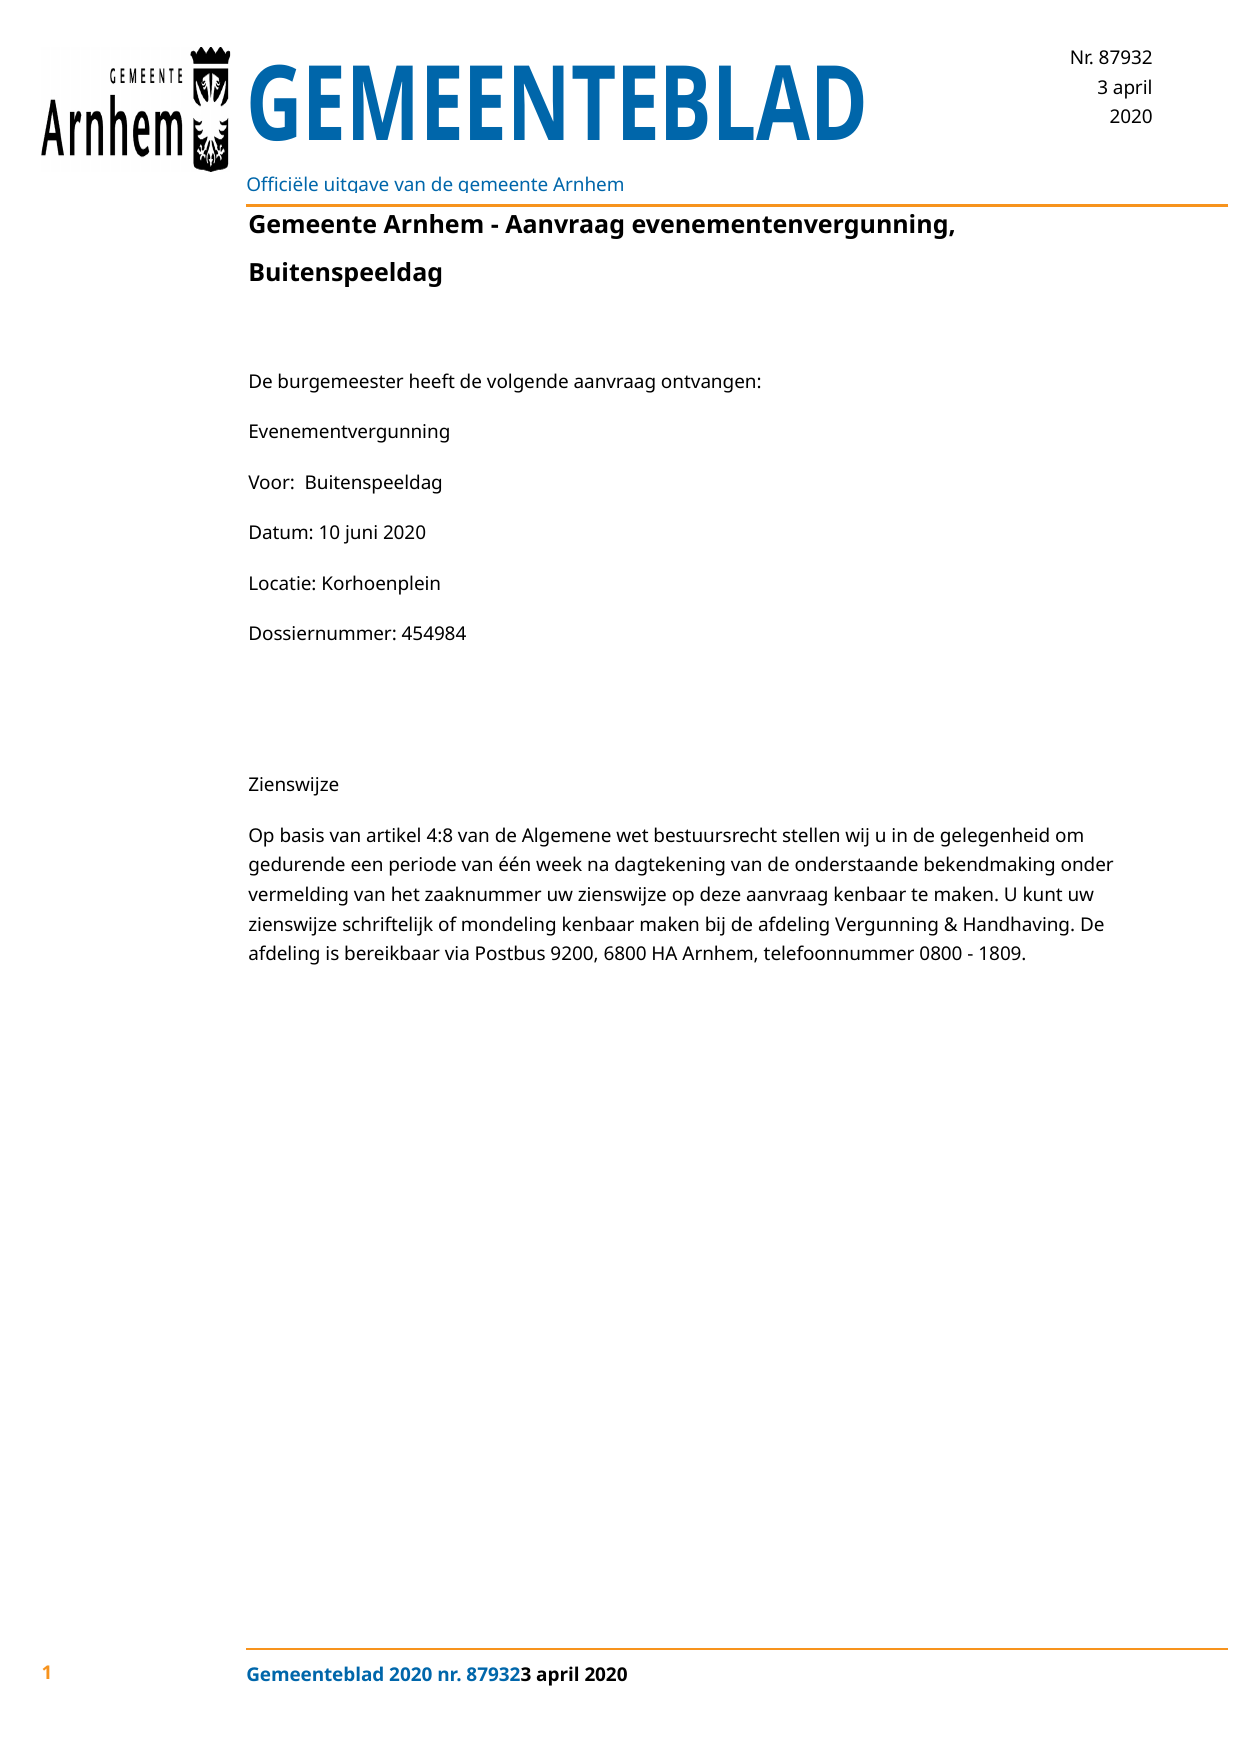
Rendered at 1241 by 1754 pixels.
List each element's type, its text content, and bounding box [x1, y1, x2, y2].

text Zienswijze [248, 772, 1152, 797]
text De burgemeester heeft de volgende aanvraag ontvangen: [248, 368, 1152, 394]
text Dossiernummer: 454984 [248, 620, 1152, 646]
picture [41, 47, 231, 172]
text Evenementvergunning [248, 419, 1152, 444]
text Gemeente Arnhem - Aanvraag evenementenvergunning, Buitenspeeldag [248, 207, 1152, 288]
text Op basis van artikel 4:8 van de Algemene wet bestuursrecht stellen wij u in de gelegenheid om gedurende een periode van één week na dagtekening van de onderstaande bekendmaking onder vermelding van het zaaknummer uw zienswijze op deze aanvraag kenbaar te maken. U kunt uw zienswijze schriftelijk of mondeling kenbaar maken bij de afdeling Vergunning & Handhaving. De afdeling is bereikbaar via Postbus 9200, 6800 HA Arnhem, telefoonnummer 0800 - 1809. [248, 822, 1152, 966]
text Datum: 10 juni 2020 [248, 519, 1152, 545]
text Locatie: Korhoenplein [248, 570, 1152, 596]
text Voor: Buitenspeeldag [248, 469, 1152, 495]
